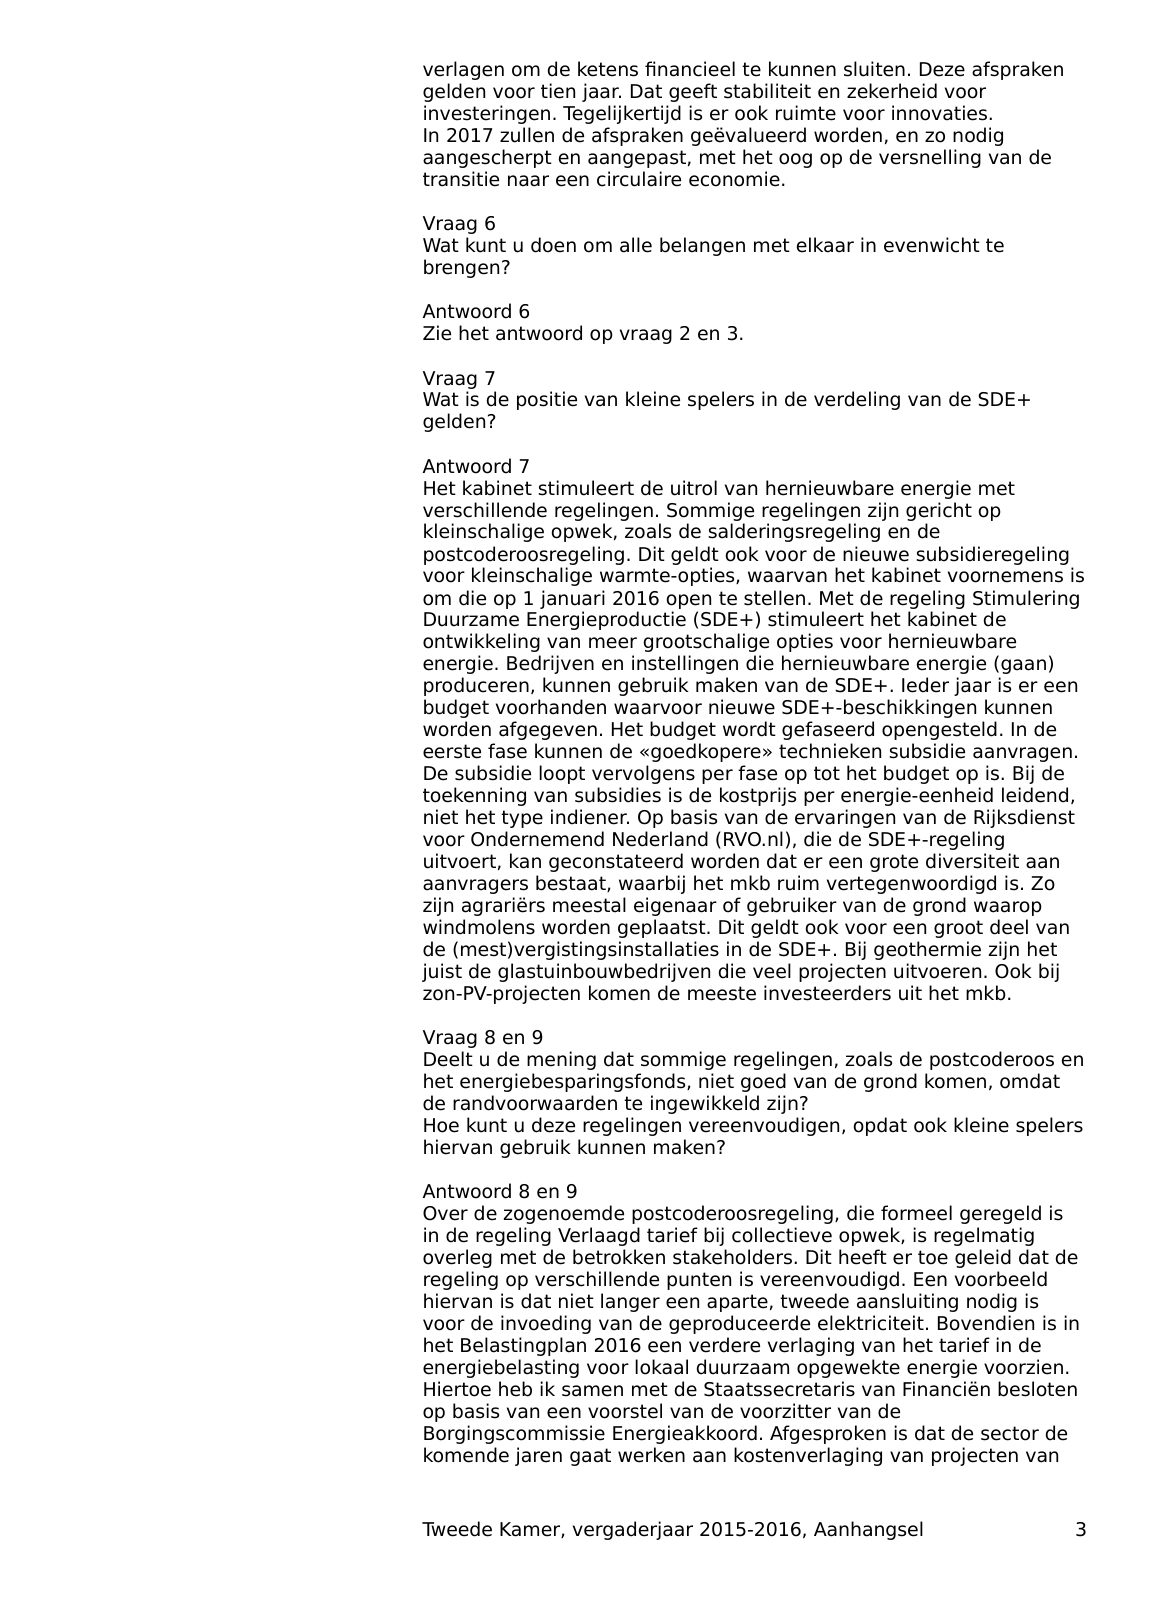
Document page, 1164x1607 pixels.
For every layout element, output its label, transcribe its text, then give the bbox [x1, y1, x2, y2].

text Zie het antwoord op vraag 2 en 3. [422, 323, 1087, 345]
text Wat is de positie van kleine spelers in de verdeling van de SDE+ gelden? [422, 389, 1087, 433]
text verlagen om de ketens financieel te kunnen sluiten. Deze afspraken gelden voor tien jaar. Dat geeft stabiliteit en zekerheid voor investeringen. Tegelijkertijd is er ook ruimte voor innovaties. [422, 59, 1087, 125]
text Het kabinet stimuleert de uitrol van hernieuwbare energie met verschillende regelingen. Sommige regelingen zijn gericht op kleinschalige opwek, zoals de salderingsregeling en de postcoderoosregeling. Dit geldt ook voor de nieuwe subsidieregeling voor kleinschalige warmte-opties, waarvan het kabinet voornemens is om die op 1 januari 2016 open te stellen. Met de regeling Stimulering Duurzame Energieproductie (SDE+) stimuleert het kabinet de ontwikkeling van meer grootschalige opties voor hernieuwbare energie. Bedrijven en instellingen die hernieuwbare energie (gaan) produceren, kunnen gebruik maken van de SDE+. Ieder jaar is er een budget voorhanden waarvoor nieuwe SDE+-beschikkingen kunnen worden afgegeven. Het budget wordt gefaseerd opengesteld. In de eerste fase kunnen de «goedkopere» technieken subsidie aanvragen. De subsidie loopt vervolgens per fase op tot het budget op is. Bij de toekenning van subsidies is de kostprijs per energie-eenheid leidend, niet het type indiener. Op basis van de ervaringen van de Rijksdienst voor Ondernemend Nederland (RVO.nl), die de SDE+-regeling uitvoert, kan geconstateerd worden dat er een grote diversiteit aan aanvragers bestaat, waarbij het mkb ruim vertegenwoordigd is. Zo zijn agrariërs meestal eigenaar of gebruiker van de grond waarop windmolens worden geplaatst. Dit geldt ook voor een groot deel van de (mest)vergistingsinstallaties in de SDE+. Bij geothermie zijn het juist de glastuinbouwbedrijven die veel projecten uitvoeren. Ook bij zon-PV-projecten komen de meeste investeerders uit het mkb. [422, 477, 1087, 1005]
text Vraag 7 [422, 367, 1087, 389]
text Antwoord 8 en 9 [422, 1181, 1087, 1203]
text Vraag 8 en 9 [422, 1027, 1087, 1049]
text Vraag 6 [422, 213, 1087, 235]
text Wat kunt u doen om alle belangen met elkaar in evenwicht te brengen? [422, 235, 1087, 279]
text Deelt u de mening dat sommige regelingen, zoals de postcoderoos en het energiebesparingsfonds, niet goed van de grond komen, omdat de randvoorwaarden te ingewikkeld zijn? [422, 1049, 1087, 1115]
text Over de zogenoemde postcoderoosregeling, die formeel geregeld is in de regeling Verlaagd tarief bij collectieve opwek, is regelmatig overleg met de betrokken stakeholders. Dit heeft er toe geleid dat de regeling op verschillende punten is vereenvoudigd. Een voorbeeld hiervan is dat niet langer een aparte, tweede aansluiting nodig is voor de invoeding van de geproduceerde elektriciteit. Bovendien is in het Belastingplan 2016 een verdere verlaging van het tarief in de energiebelasting voor lokaal duurzaam opgewekte energie voorzien. Hiertoe heb ik samen met de Staatssecretaris van Financiën besloten op basis van een voorstel van de voorzitter van de Borgingscommissie Energieakkoord. Afgesproken is dat de sector de komende jaren gaat werken aan kostenverlaging van projecten van [422, 1203, 1087, 1467]
text Antwoord 7 [422, 456, 1087, 477]
text Hoe kunt u deze regelingen vereenvoudigen, opdat ook kleine spelers hiervan gebruik kunnen maken? [422, 1115, 1087, 1159]
text Antwoord 6 [422, 301, 1087, 323]
text In 2017 zullen de afspraken geëvalueerd worden, en zo nodig aangescherpt en aangepast, met het oog op de versnelling van de transitie naar een circulaire economie. [422, 125, 1087, 191]
